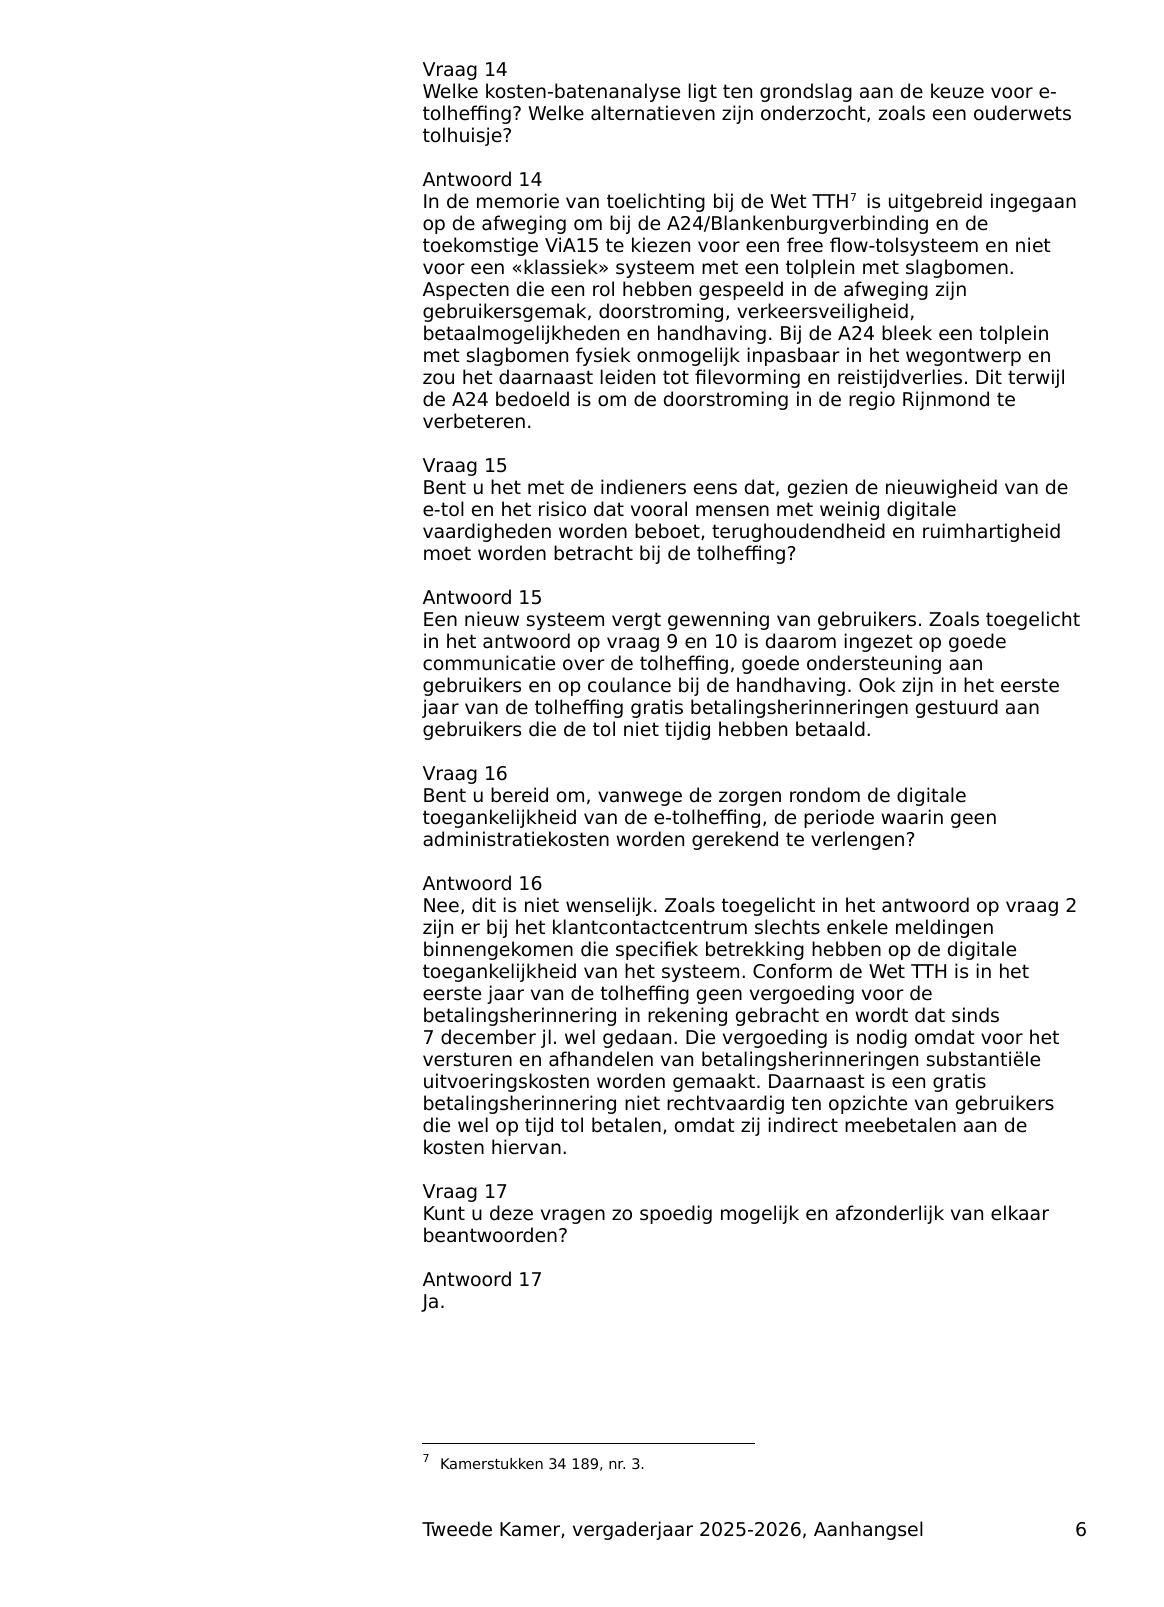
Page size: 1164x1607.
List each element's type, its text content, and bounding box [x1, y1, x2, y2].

text Antwoord 17 [422, 1269, 1087, 1291]
text Antwoord 16 [422, 873, 1087, 895]
text Antwoord 14 [422, 169, 1087, 191]
text Vraag 16 [422, 763, 1087, 785]
text Welke kosten-batenanalyse ligt ten grondslag aan de keuze voor e-tolheffing? Welke alternatieven zijn onderzocht, zoals een ouderwets tolhuisje? [422, 81, 1087, 147]
text Vraag 17 [422, 1181, 1087, 1203]
text Antwoord 15 [422, 587, 1087, 609]
text Kamerstukken 34 189, nr. 3. [422, 1452, 1087, 1474]
text Nee, dit is niet wenselijk. Zoals toegelicht in het antwoord op vraag 2 zijn er bij het klantcontactcentrum slechts enkele meldingen binnengekomen die specifiek betrekking hebben op de digitale toegankelijkheid van het systeem. Conform de Wet TTH is in het eerste jaar van de tolheffing geen vergoeding voor de betalingsherinnering in rekening gebracht en wordt dat sinds 7 december jl. wel gedaan. Die vergoeding is nodig omdat voor het versturen en afhandelen van betalingsherinneringen substantiële uitvoeringskosten worden gemaakt. Daarnaast is een gratis betalingsherinnering niet rechtvaardig ten opzichte van gebruikers die wel op tijd tol betalen, omdat zij indirect meebetalen aan de kosten hiervan. [422, 895, 1087, 1159]
text In de memorie van toelichting bij de Wet TTH is uitgebreid ingegaan op de afweging om bij de A24/Blankenburgverbinding en de toekomstige ViA15 te kiezen voor een free flow-tolsysteem en niet voor een «klassiek» systeem met een tolplein met slagbomen. Aspecten die een rol hebben gespeeld in de afweging zijn gebruikersgemak, doorstroming, verkeersveiligheid, betaalmogelijkheden en handhaving. Bij de A24 bleek een tolplein met slagbomen fysiek onmogelijk inpasbaar in het wegontwerp en zou het daarnaast leiden tot filevorming en reistijdverlies. Dit terwijl de A24 bedoeld is om de doorstroming in de regio Rijnmond te verbeteren. [422, 191, 1087, 433]
text Ja. [422, 1291, 1087, 1313]
text Bent u bereid om, vanwege de zorgen rondom de digitale toegankelijkheid van de e-tolheffing, de periode waarin geen administratiekosten worden gerekend te verlengen? [422, 785, 1087, 851]
text Vraag 15 [422, 455, 1087, 477]
text Kunt u deze vragen zo spoedig mogelijk en afzonderlijk van elkaar beantwoorden? [422, 1203, 1087, 1247]
text Bent u het met de indieners eens dat, gezien de nieuwigheid van de e-tol en het risico dat vooral mensen met weinig digitale vaardigheden worden beboet, terughoudendheid en ruimhartigheid moet worden betracht bij de tolheffing? [422, 477, 1087, 565]
text Een nieuw systeem vergt gewenning van gebruikers. Zoals toegelicht in het antwoord op vraag 9 en 10 is daarom ingezet op goede communicatie over de tolheffing, goede ondersteuning aan gebruikers en op coulance bij de handhaving. Ook zijn in het eerste jaar van de tolheffing gratis betalingsherinneringen gestuurd aan gebruikers die de tol niet tijdig hebben betaald. [422, 609, 1087, 741]
text Vraag 14 [422, 59, 1087, 81]
